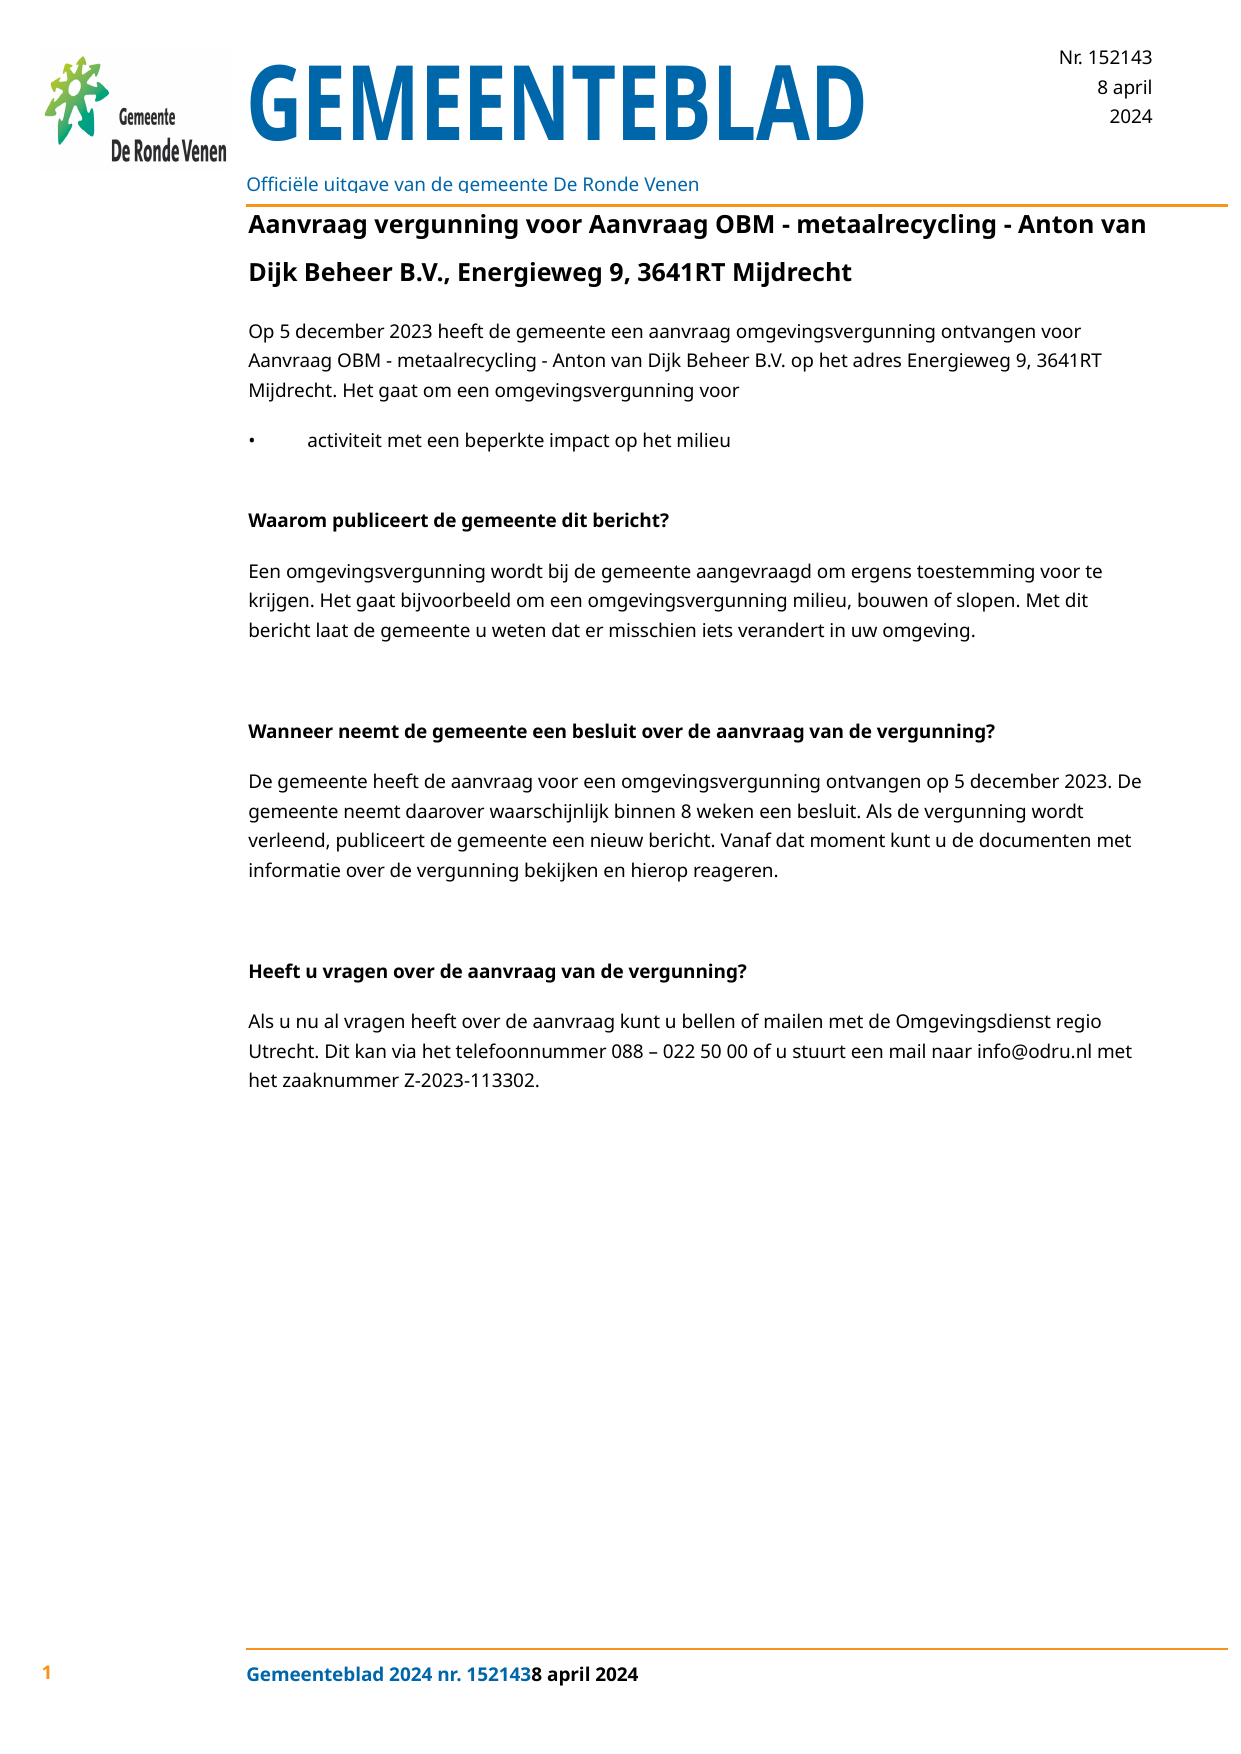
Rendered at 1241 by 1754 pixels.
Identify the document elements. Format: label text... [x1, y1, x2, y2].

text De gemeente heeft de aanvraag voor een omgevingsvergunning ontvangen op 5 december 2023. De gemeente neemt daarover waarschijnlijk binnen 8 weken een besluit. Als de vergunning wordt verleend, publiceert de gemeente een nieuw bericht. Vanaf dat moment kunt u de documenten met informatie over de vergunning bekijken en hierop reageren. [248, 768, 1152, 883]
text Op 5 december 2023 heeft de gemeente een aanvraag omgevingsvergunning ontvangen voor Aanvraag OBM - metaalrecycling - Anton van Dijk Beheer B.V. op het adres Energieweg 9, 3641RT Mijdrecht. Het gaat om een omgevingsvergunning voor [248, 318, 1152, 403]
text Waarom publiceert de gemeente dit bericht? [248, 507, 1152, 533]
text Heeft u vragen over de aanvraag van de vergunning? [248, 958, 1152, 984]
text Aanvraag vergunning voor Aanvraag OBM - metaalrecycling - Anton van Dijk Beheer B.V., Energieweg 9, 3641RT Mijdrecht [248, 207, 1152, 288]
text Een omgevingsvergunning wordt bij de gemeente aangevraagd om ergens toestemming voor te krijgen. Het gaat bijvoorbeeld om een omgevingsvergunning milieu, bouwen of slopen. Met dit bericht laat de gemeente u weten dat er misschien iets verandert in uw omgeving. [248, 558, 1152, 643]
text Wanneer neemt de gemeente een besluit over de aanvraag van de vergunning? [248, 718, 1152, 744]
picture [41, 47, 231, 172]
list activiteit met een beperkte impact op het milieu [248, 427, 1152, 453]
text Als u nu al vragen heeft over de aanvraag kunt u bellen of mailen met de Omgevingsdienst regio Utrecht. Dit kan via het telefoonnummer 088 – 022 50 00 of u stuurt een mail naar info@odru.nl met het zaaknummer Z-2023-113302. [248, 1008, 1152, 1093]
